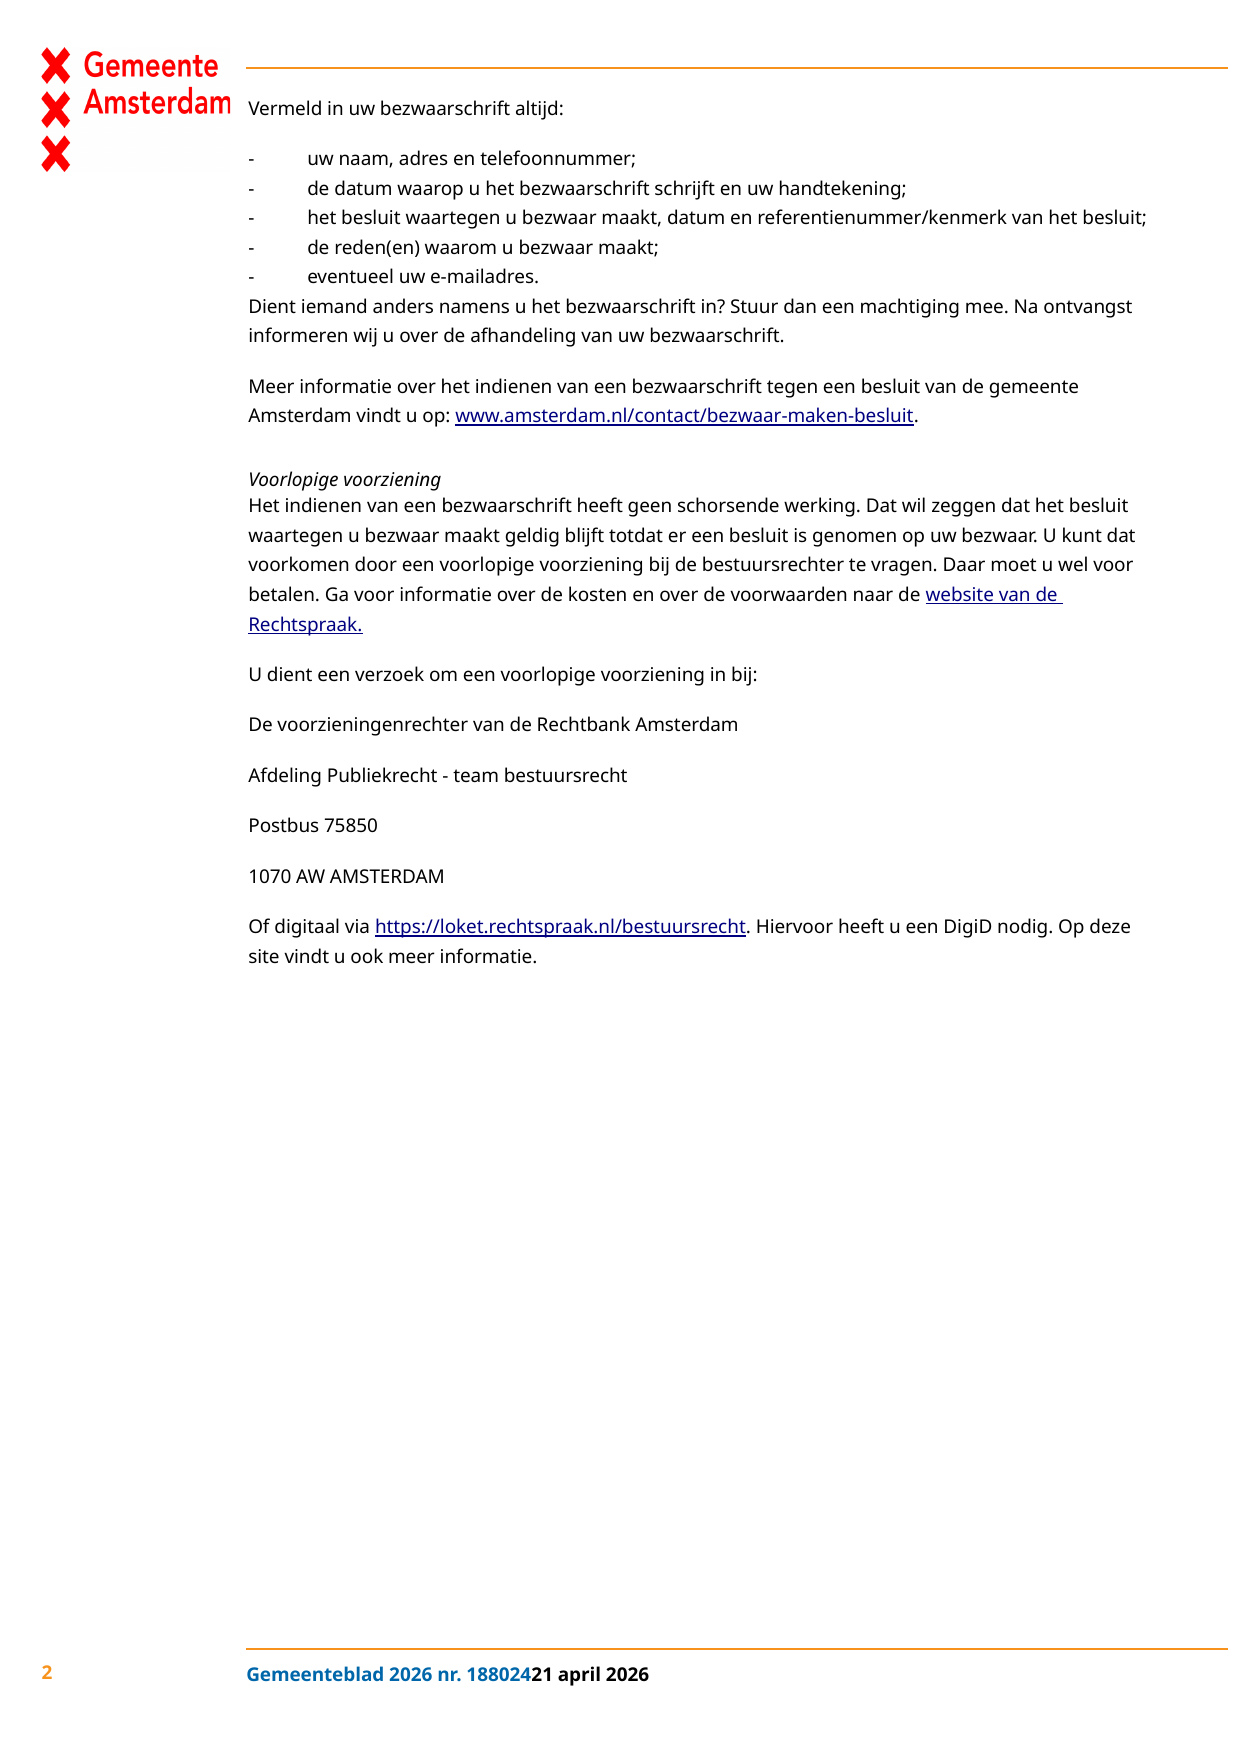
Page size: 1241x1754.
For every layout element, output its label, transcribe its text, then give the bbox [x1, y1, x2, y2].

text Postbus 75850 [248, 812, 1152, 838]
text 1070 AW AMSTERDAM [248, 863, 1152, 888]
text Voorlopige voorziening [248, 467, 1152, 492]
text Of digitaal via https://loket.rechtspraak.nl/bestuursrecht. Hiervoor heeft u een DigiD nodig. Op deze site vindt u ook meer informatie. [248, 913, 1152, 968]
list de reden(en) waarom u bezwaar maakt; [248, 234, 1152, 260]
text Afdeling Publiekrecht - team bestuursrecht [248, 762, 1152, 788]
text Het indienen van een bezwaarschrift heeft geen schorsende werking. Dat wil zeggen dat het besluit waartegen u bezwaar maakt geldig blijft totdat er een besluit is genomen op uw bezwaar. U kunt dat voorkomen door een voorlopige voorziening bij de bestuursrechter te vragen. Daar moet u wel voor betalen. Ga voor informatie over de kosten en over de voorwaarden naar de website van de Rechtspraak. [248, 492, 1152, 636]
text Vermeld in uw bezwaarschrift altijd: [248, 95, 1152, 121]
text Meer informatie over het indienen van een bezwaarschrift tegen een besluit van de gemeente Amsterdam vindt u op: www.amsterdam.nl/contact/bezwaar-maken-besluit. [248, 373, 1152, 428]
list eventueel uw e-mailadres. [248, 263, 1152, 289]
list uw naam, adres en telefoonnummer; [248, 145, 1152, 171]
text Dient iemand anders namens u het bezwaarschrift in? Stuur dan een machtiging mee. Na ontvangst informeren wij u over de afhandeling van uw bezwaarschrift. [248, 293, 1152, 348]
text De voorzieningenrechter van de Rechtbank Amsterdam [248, 712, 1152, 737]
text U dient een verzoek om een voorlopige voorziening in bij: [248, 661, 1152, 687]
list het besluit waartegen u bezwaar maakt, datum en referentienummer/kenmerk van het besluit; [248, 204, 1152, 230]
list de datum waarop u het bezwaarschrift schrijft en uw handtekening; [248, 175, 1152, 201]
picture [41, 47, 231, 172]
